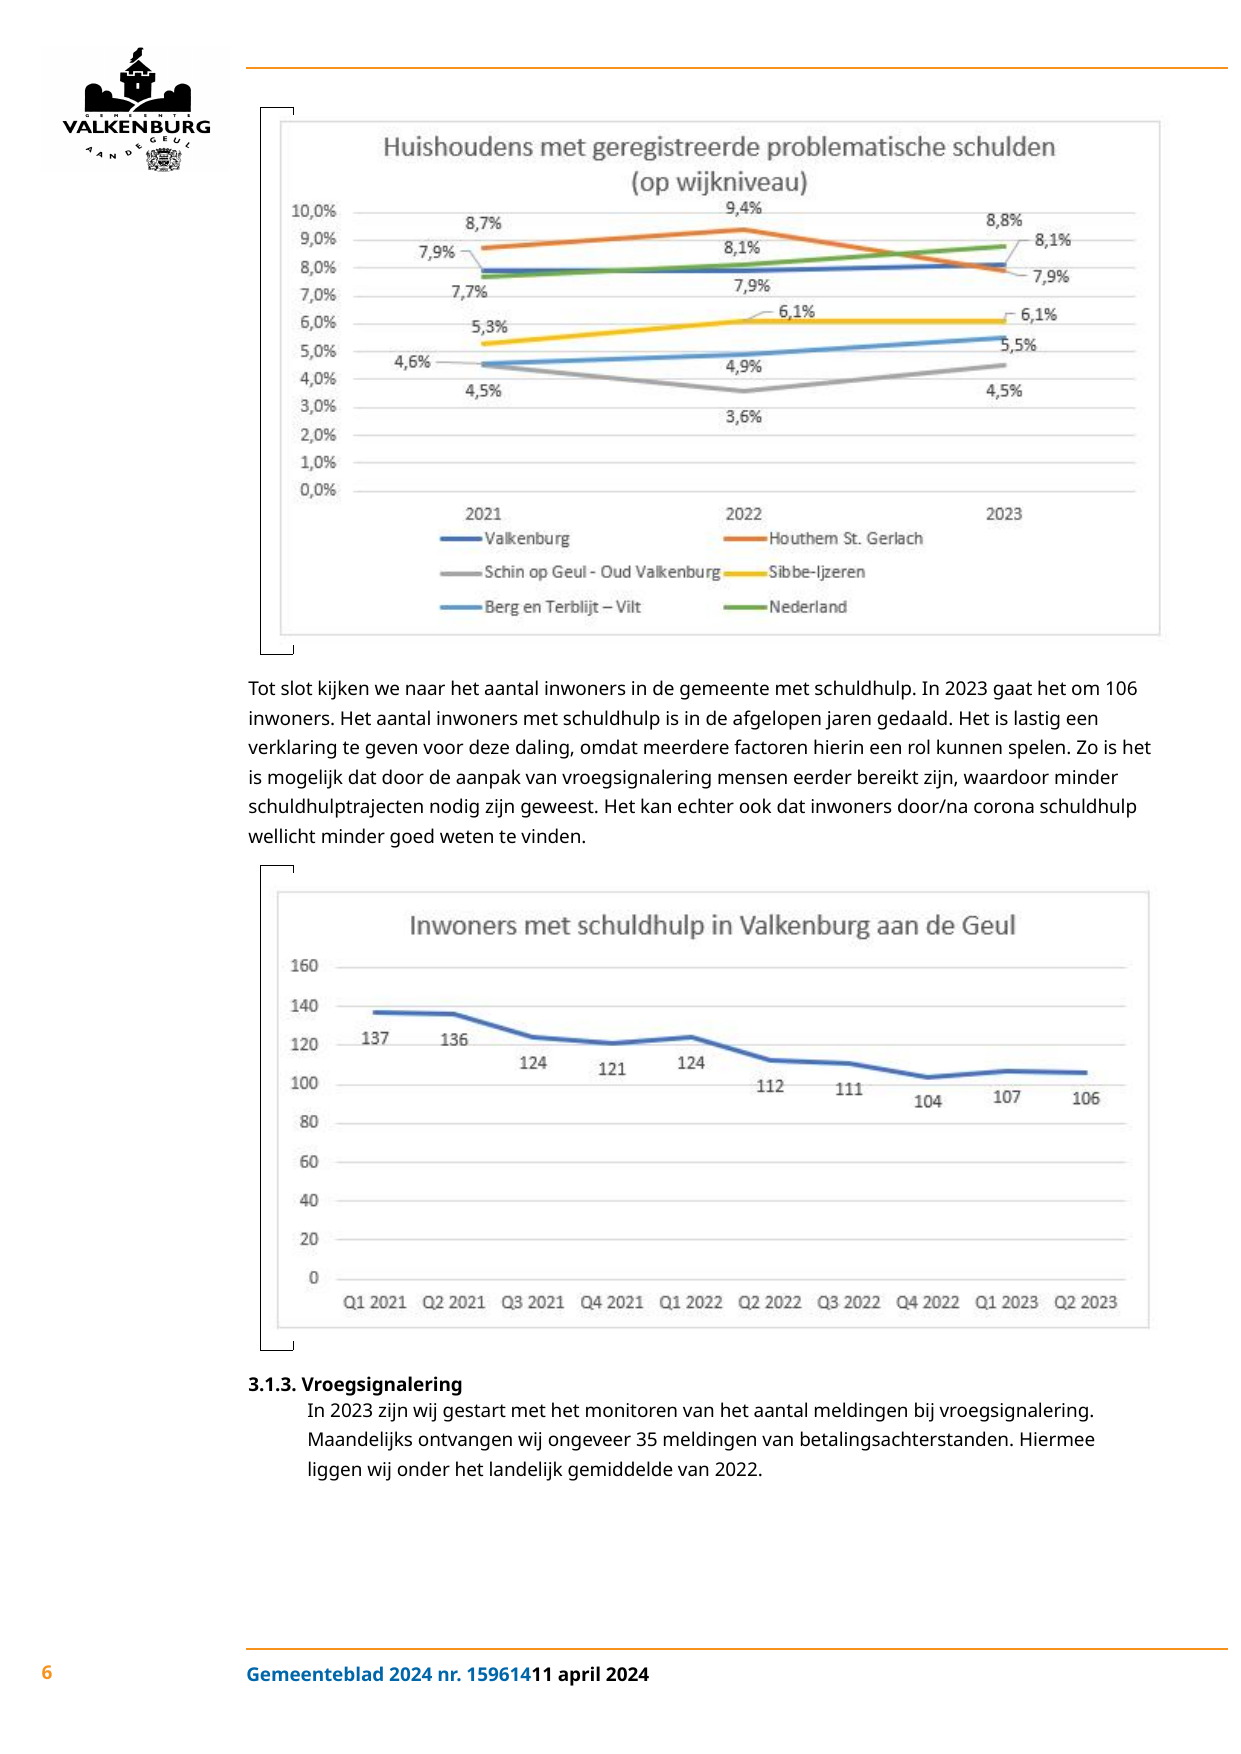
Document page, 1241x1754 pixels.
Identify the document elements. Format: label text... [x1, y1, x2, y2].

picture [268, 115, 1173, 645]
picture [268, 873, 1173, 1341]
text 3.1.3. Vroegsignalering [248, 1371, 1152, 1397]
picture [41, 47, 231, 172]
text Tot slot kijken we naar het aantal inwoners in de gemeente met schuldhulp. In 2023 gaat het om 106 inwoners. Het aantal inwoners met schuldhulp is in de afgelopen jaren gedaald. Het is lastig een verklaring te geven voor deze daling, omdat meerdere factoren hierin een rol kunnen spelen. Zo is het is mogelijk dat door de aanpak van vroegsignalering mensen eerder bereikt zijn, waardoor minder schuldhulptrajecten nodig zijn geweest. Het kan echter ook dat inwoners door/na corona schuldhulp wellicht minder goed weten te vinden. [248, 675, 1152, 849]
list In 2023 zijn wij gestart met het monitoren van het aantal meldingen bij vroegsignalering. Maandelijks ontvangen wij ongeveer 35 meldingen van betalingsachterstanden. Hiermee liggen wij onder het landelijk gemiddelde van 2022. [248, 1397, 1152, 1482]
